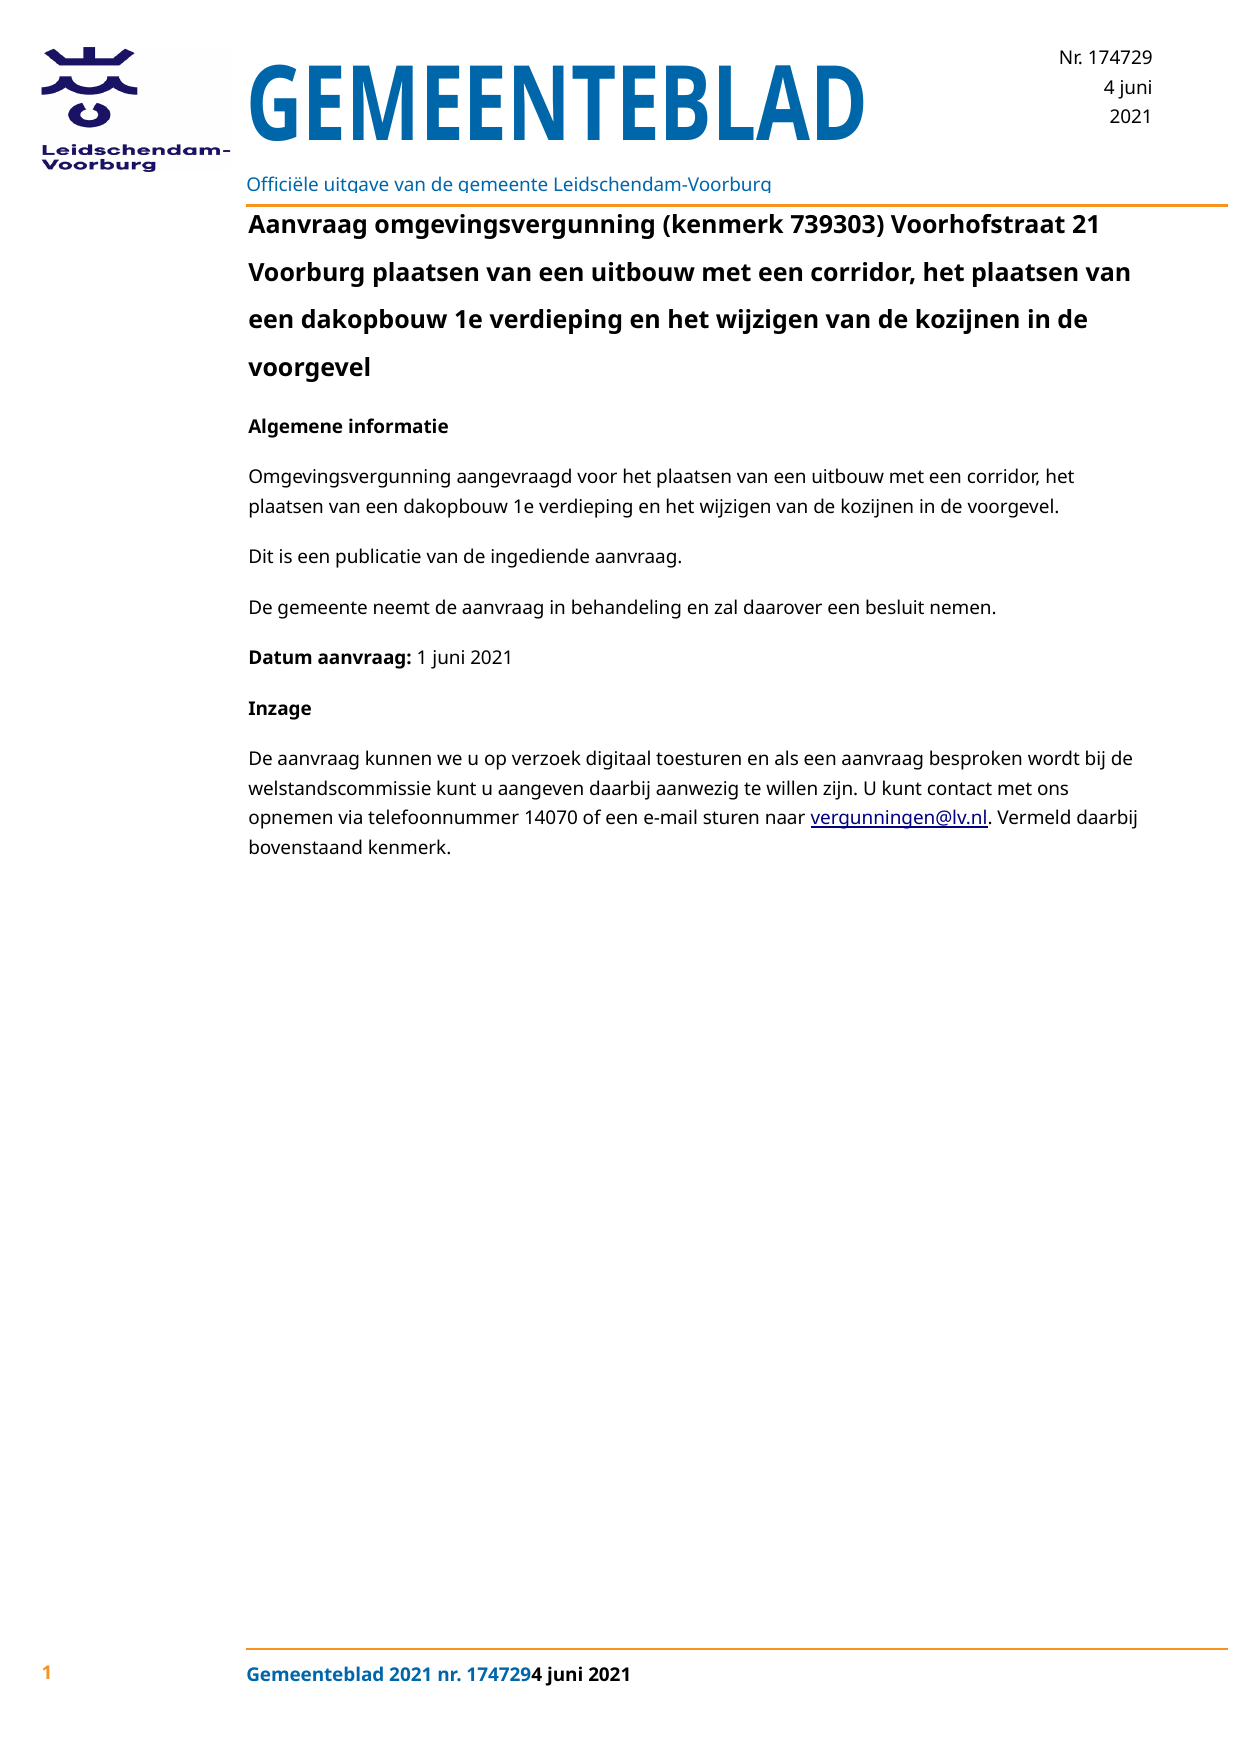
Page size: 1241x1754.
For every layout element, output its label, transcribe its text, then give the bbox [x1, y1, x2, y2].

text Aanvraag omgevingsvergunning (kenmerk 739303) Voorhofstraat 21 Voorburg plaatsen van een uitbouw met een corridor, het plaatsen van een dakopbouw 1e verdieping en het wijzigen van de kozijnen in de voorgevel [248, 207, 1152, 384]
text Algemene informatie [248, 413, 1152, 439]
text Inzage [248, 695, 1152, 721]
text De gemeente neemt de aanvraag in behandeling en zal daarover een besluit nemen. [248, 594, 1152, 620]
text Dit is een publicatie van de ingediende aanvraag. [248, 543, 1152, 569]
text De aanvraag kunnen we u op verzoek digitaal toesturen en als een aanvraag besproken wordt bij de welstandscommissie kunt u aangeven daarbij aanwezig te willen zijn. U kunt contact met ons opnemen via telefoonnummer 14070 of een e-mail sturen naar vergunningen@lv.nl. Vermeld daarbij bovenstaand kenmerk. [248, 745, 1152, 860]
picture [41, 47, 231, 172]
text Datum aanvraag: 1 juni 2021 [248, 644, 1152, 670]
text Omgevingsvergunning aangevraagd voor het plaatsen van een uitbouw met een corridor, het plaatsen van een dakopbouw 1e verdieping en het wijzigen van de kozijnen in de voorgevel. [248, 463, 1152, 519]
